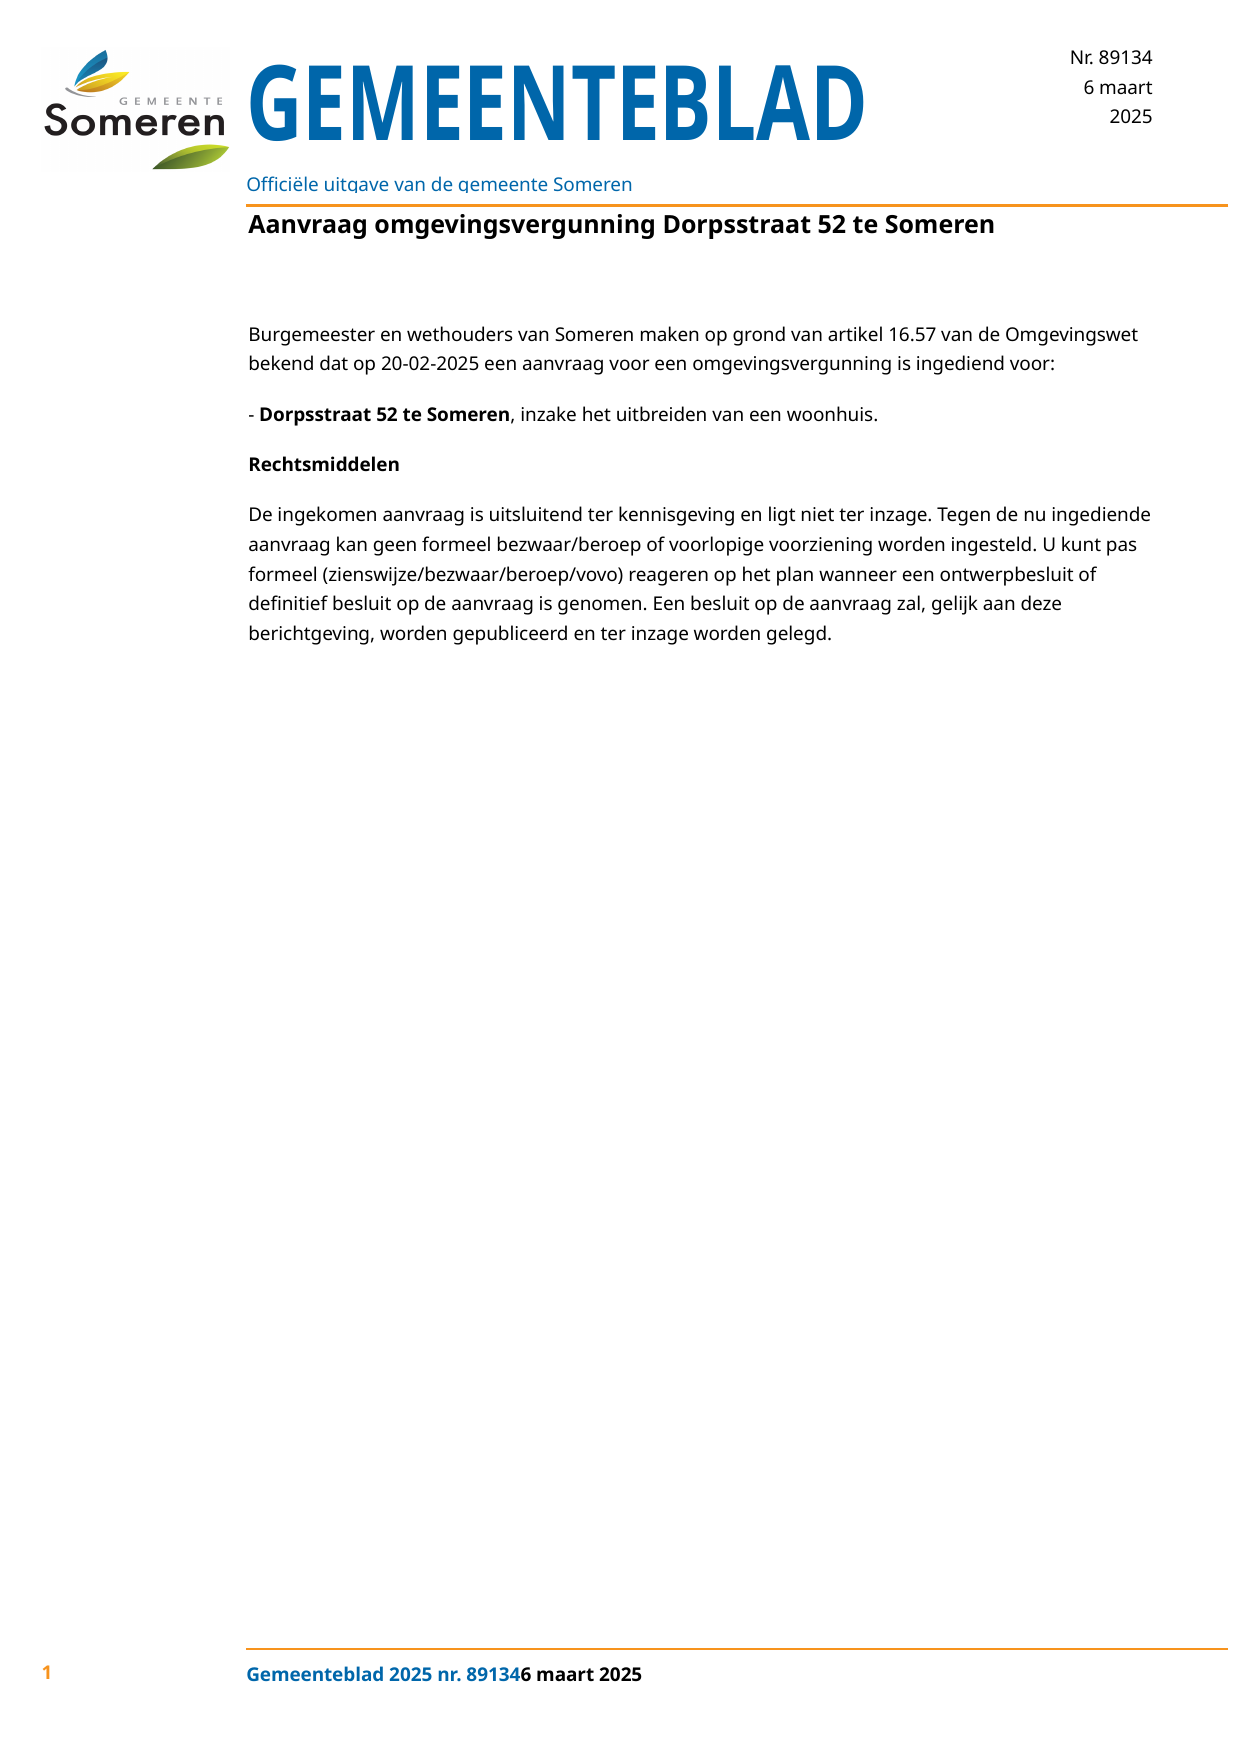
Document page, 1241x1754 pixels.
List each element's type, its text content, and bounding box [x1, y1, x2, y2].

text - Dorpsstraat 52 te Someren, inzake het uitbreiden van een woonhuis. [248, 401, 1152, 426]
text Aanvraag omgevingsvergunning Dorpsstraat 52 te Someren [248, 207, 1152, 241]
text De ingekomen aanvraag is uitsluitend ter kennisgeving en ligt niet ter inzage. Tegen de nu ingediende aanvraag kan geen formeel bezwaar/beroep of voorlopige voorziening worden ingesteld. U kunt pas formeel (zienswijze/bezwaar/beroep/vovo) reageren op het plan wanneer een ontwerpbesluit of definitief besluit op de aanvraag is genomen. Een besluit op de aanvraag zal, gelijk aan deze berichtgeving, worden gepubliceerd en ter inzage worden gelegd. [248, 502, 1152, 646]
picture [41, 47, 231, 172]
text Rechtsmiddelen [248, 451, 1152, 477]
text Burgemeester en wethouders van Someren maken op grond van artikel 16.57 van de Omgevingswet bekend dat op 20-02-2025 een aanvraag voor een omgevingsvergunning is ingediend voor: [248, 321, 1152, 376]
